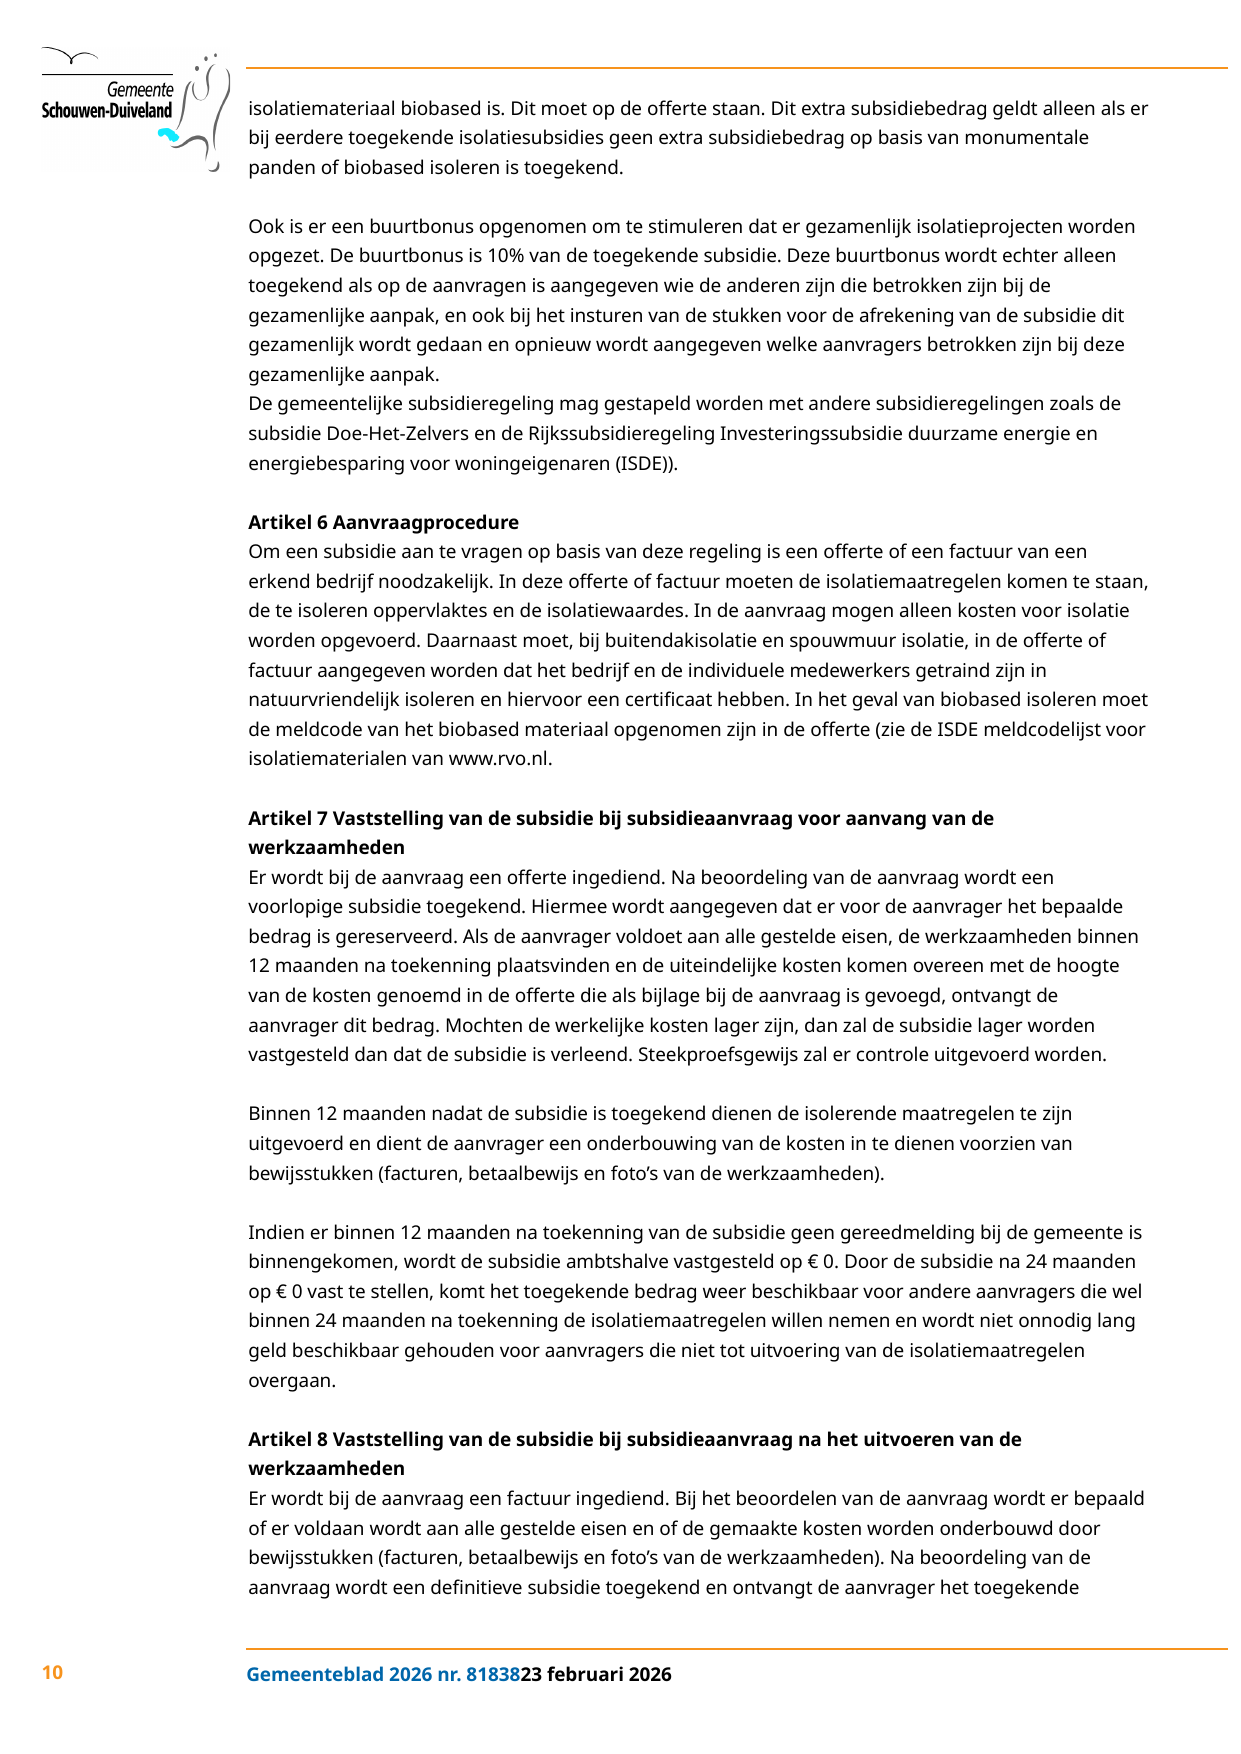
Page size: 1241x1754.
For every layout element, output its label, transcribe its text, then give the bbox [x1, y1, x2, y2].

text Er wordt bij de aanvraag een factuur ingediend. Bij het beoordelen van de aanvraag wordt er bepaald of er voldaan wordt aan alle gestelde eisen en of de gemaakte kosten worden onderbouwd door bewijsstukken (facturen, betaalbewijs en foto’s van de werkzaamheden). Na beoordeling van de aanvraag wordt een definitieve subsidie toegekend en ontvangt de aanvrager het toegekende [248, 1485, 1152, 1600]
text Artikel 6 Aanvraagprocedure [248, 509, 1152, 535]
text Artikel 7 Vaststelling van de subsidie bij subsidieaanvraag voor aanvang van de werkzaamheden [248, 805, 1152, 860]
text Er wordt bij de aanvraag een offerte ingediend. Na beoordeling van de aanvraag wordt een voorlopige subsidie toegekend. Hiermee wordt aangegeven dat er voor de aanvrager het bepaalde bedrag is gereserveerd. Als de aanvrager voldoet aan alle gestelde eisen, de werkzaamheden binnen 12 maanden na toekenning plaatsvinden en de uiteindelijke kosten komen overeen met de hoogte van de kosten genoemd in de offerte die als bijlage bij de aanvraag is gevoegd, ontvangt de aanvrager dit bedrag. Mochten de werkelijke kosten lager zijn, dan zal de subsidie lager worden vastgesteld dan dat de subsidie is verleend. Steekproefsgewijs zal er controle uitgevoerd worden. [248, 864, 1152, 1067]
text Ook is er een buurtbonus opgenomen om te stimuleren dat er gezamenlijk isolatieprojecten worden opgezet. De buurtbonus is 10% van de toegekende subsidie. Deze buurtbonus wordt echter alleen toegekend als op de aanvragen is aangegeven wie de anderen zijn die betrokken zijn bij de gezamenlijke aanpak, en ook bij het insturen van de stukken voor de afrekening van de subsidie dit gezamenlijk wordt gedaan en opnieuw wordt aangegeven welke aanvragers betrokken zijn bij deze gezamenlijke aanpak. [248, 213, 1152, 387]
text Om een subsidie aan te vragen op basis van deze regeling is een offerte of een factuur van een erkend bedrijf noodzakelijk. In deze offerte of factuur moeten de isolatiemaatregelen komen te staan, de te isoleren oppervlaktes en de isolatiewaardes. In de aanvraag mogen alleen kosten voor isolatie worden opgevoerd. Daarnaast moet, bij buitendakisolatie en spouwmuur isolatie, in de offerte of factuur aangegeven worden dat het bedrijf en de individuele medewerkers getraind zijn in natuurvriendelijk isoleren en hiervoor een certificaat hebben. In het geval van biobased isoleren moet de meldcode van het biobased materiaal opgenomen zijn in de offerte (zie de ISDE meldcodelijst voor isolatiematerialen van www.rvo.nl. [248, 538, 1152, 771]
text De gemeentelijke subsidieregeling mag gestapeld worden met andere subsidieregelingen zoals de subsidie Doe-Het-Zelvers en de Rijkssubsidieregeling Investeringssubsidie duurzame energie en energiebesparing voor woningeigenaren (ISDE)). [248, 391, 1152, 476]
text isolatiemateriaal biobased is. Dit moet op de offerte staan. Dit extra subsidiebedrag geldt alleen als er bij eerdere toegekende isolatiesubsidies geen extra subsidiebedrag op basis van monumentale panden of biobased isoleren is toegekend. [248, 95, 1152, 180]
text Artikel 8 Vaststelling van de subsidie bij subsidieaanvraag na het uitvoeren van de werkzaamheden [248, 1426, 1152, 1481]
text Binnen 12 maanden nadat de subsidie is toegekend dienen de isolerende maatregelen te zijn uitgevoerd en dient de aanvrager een onderbouwing van de kosten in te dienen voorzien van bewijsstukken (facturen, betaalbewijs en foto’s van de werkzaamheden). [248, 1101, 1152, 1186]
picture [41, 47, 231, 172]
text Indien er binnen 12 maanden na toekenning van de subsidie geen gereedmelding bij de gemeente is binnengekomen, wordt de subsidie ambtshalve vastgesteld op € 0. Door de subsidie na 24 maanden op € 0 vast te stellen, komt het toegekende bedrag weer beschikbaar voor andere aanvragers die wel binnen 24 maanden na toekenning de isolatiemaatregelen willen nemen en wordt niet onnodig lang geld beschikbaar gehouden voor aanvragers die niet tot uitvoering van de isolatiemaatregelen overgaan. [248, 1219, 1152, 1393]
